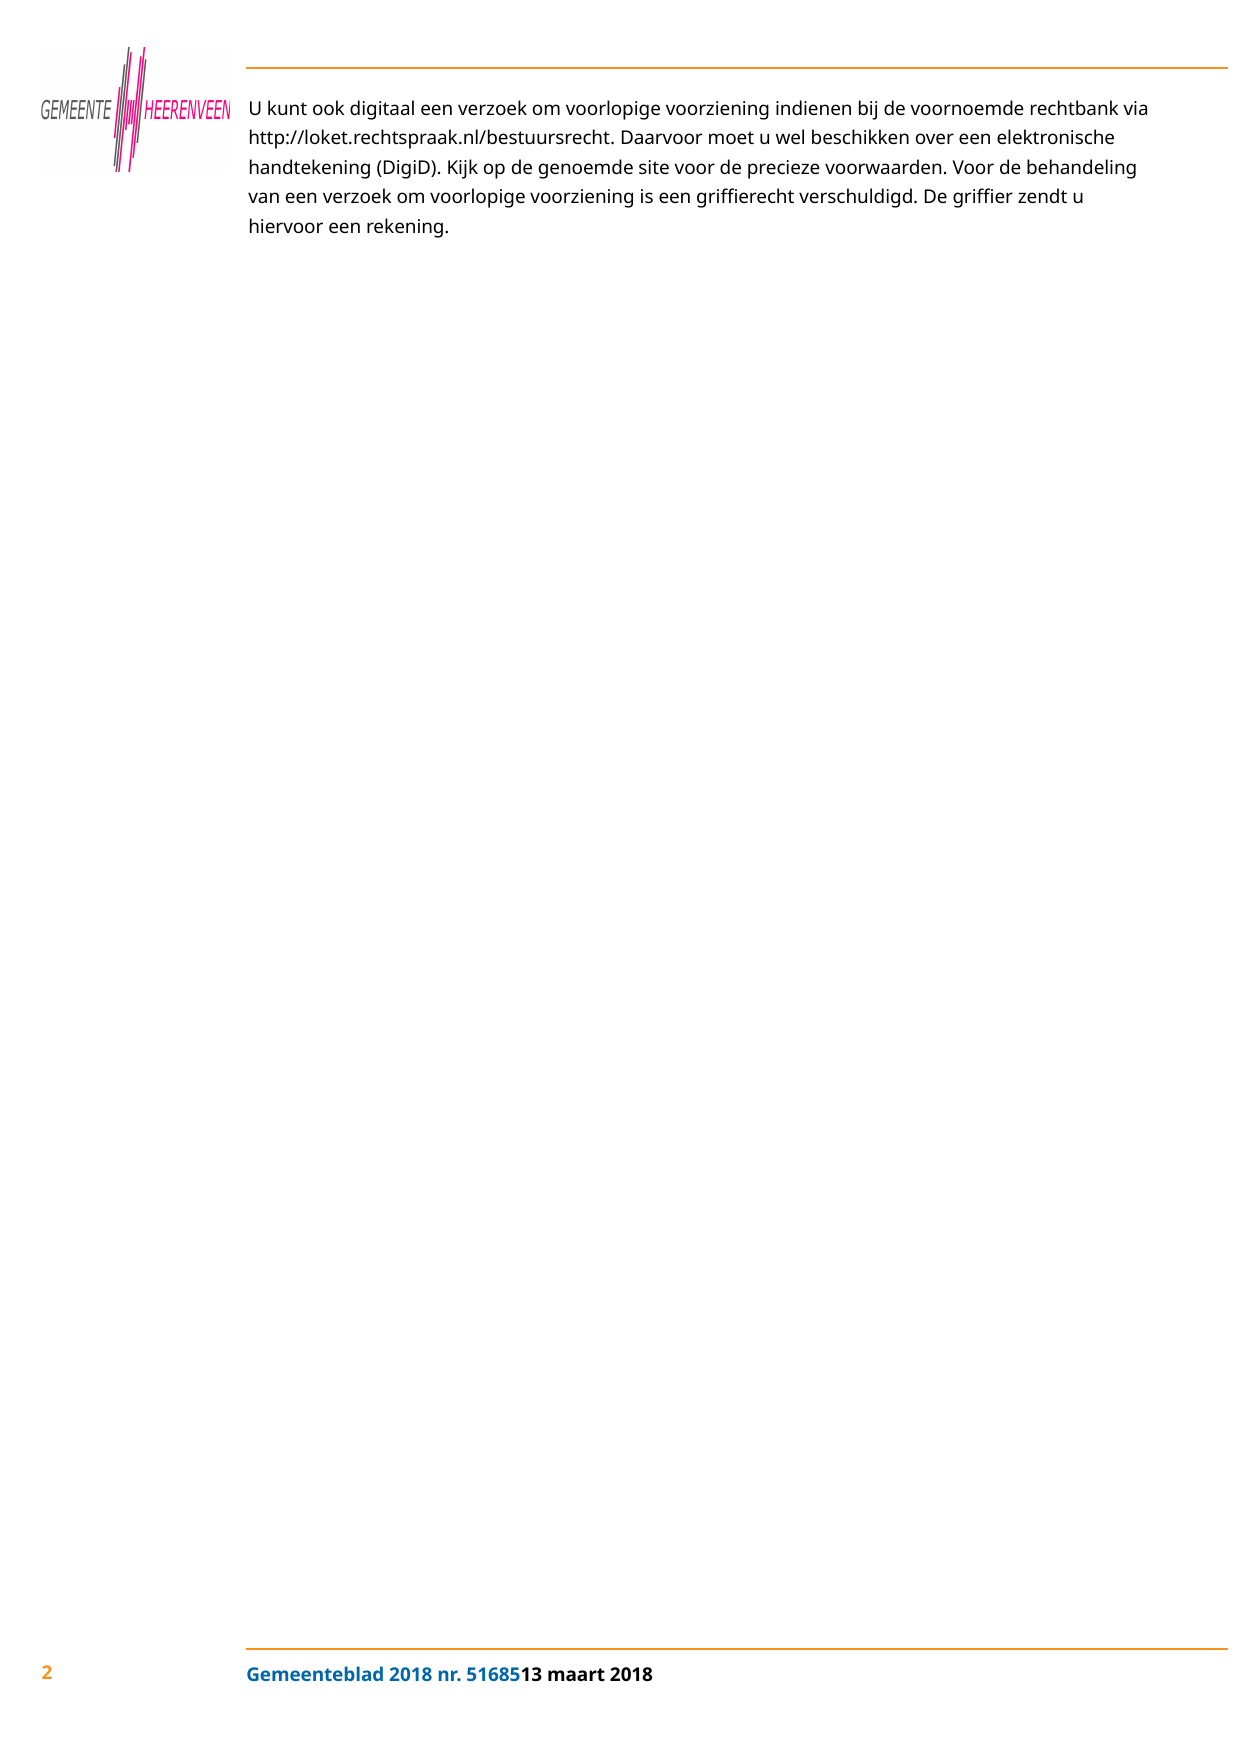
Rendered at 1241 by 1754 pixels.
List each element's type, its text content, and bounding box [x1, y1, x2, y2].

text U kunt ook digitaal een verzoek om voorlopige voorziening indienen bij de voornoemde rechtbank via http://loket.rechtspraak.nl/bestuursrecht. Daarvoor moet u wel beschikken over een elektronische handtekening (DigiD). Kijk op de genoemde site voor de precieze voorwaarden. Voor de behandeling van een verzoek om voorlopige voorziening is een griffierecht verschuldigd. De griffier zendt u hiervoor een rekening. [248, 95, 1152, 239]
picture [41, 47, 231, 172]
